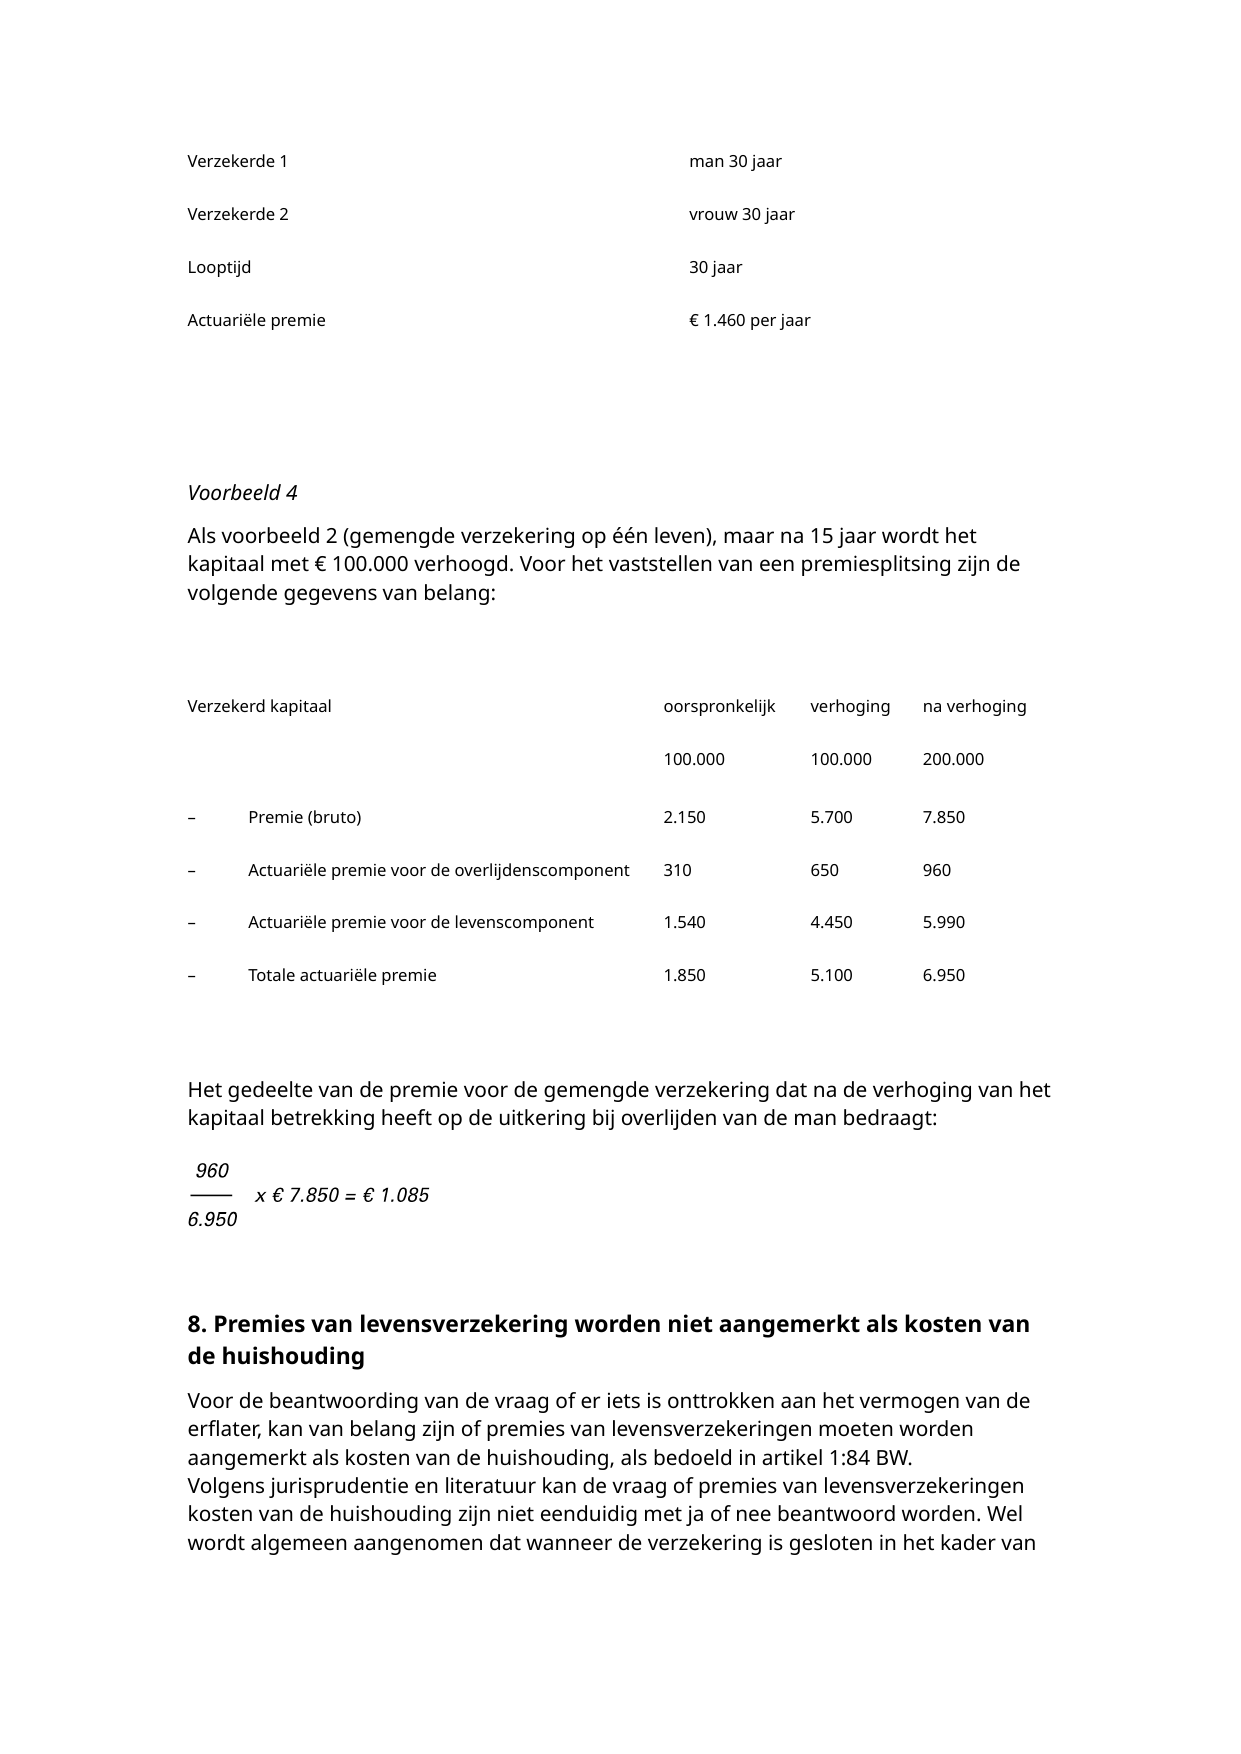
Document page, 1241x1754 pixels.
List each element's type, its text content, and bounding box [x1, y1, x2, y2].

table_cell € 1.460 per jaar [689, 308, 1053, 361]
table_cell 6.950 [923, 964, 1053, 1016]
table_cell man 30 jaar [689, 150, 1053, 203]
table_cell 5.990 [923, 911, 1053, 964]
table_cell Premie (bruto) [248, 806, 663, 858]
table_cell 650 [810, 858, 923, 911]
table_cell Looptijd [188, 255, 689, 308]
table_cell Verzekerde 1 [188, 150, 689, 203]
table_header verhoging [810, 694, 923, 747]
text Voor de beantwoording van de vraag of er iets is onttrokken aan het vermogen van de erflater, kan van belang zijn of premies van levensverzekeringen moeten worden aangemerkt als kosten van de huishouding, als bedoeld in artikel 1:84 BW. [187, 1386, 1053, 1471]
table_cell 5.100 [810, 964, 923, 1016]
table_cell vrouw 30 jaar [689, 203, 1053, 255]
table_cell – [188, 911, 248, 964]
table_cell Actuariële premie voor de overlijdenscomponent [248, 858, 663, 911]
table_cell 1.850 [663, 964, 810, 1016]
table_cell Actuariële premie [188, 308, 689, 361]
table_header oorspronkelijk [663, 694, 810, 747]
picture [187, 1161, 431, 1228]
subtitle 8. Premies van levensverzekering worden niet aangemerkt als kosten van de huishouding [187, 1308, 1053, 1371]
table_cell 2.150 [663, 806, 810, 858]
table_cell – [188, 806, 248, 858]
table_cell – [188, 964, 248, 1016]
table_cell 100.000 [810, 747, 923, 806]
table_cell Actuariële premie voor de levenscomponent [248, 911, 663, 964]
table_cell 30 jaar [689, 255, 1053, 308]
table_cell Verzekerde 2 [188, 203, 689, 255]
text Voorbeeld 4 [187, 478, 1053, 506]
table_cell Totale actuariële premie [248, 964, 663, 1016]
table_cell – [188, 858, 248, 911]
table_cell [188, 361, 689, 419]
text Volgens jurisprudentie en literatuur kan de vraag of premies van levensverzekeringen kosten van de huishouding zijn niet eenduidig met ja of nee beantwoord worden. Wel wordt algemeen aangenomen dat wanneer de verzekering is gesloten in het kader van [187, 1471, 1053, 1556]
table_cell 7.850 [923, 806, 1053, 858]
text Als voorbeeld 2 (gemengde verzekering op één leven), maar na 15 jaar wordt het kapitaal met € 100.000 verhoogd. Voor het vaststellen van een premiesplitsing zijn de volgende gegevens van belang: [187, 521, 1053, 606]
table_cell 4.450 [810, 911, 923, 964]
table_cell 960 [923, 858, 1053, 911]
table_cell 200.000 [923, 747, 1053, 806]
table_cell 5.700 [810, 806, 923, 858]
text Het gedeelte van de premie voor de gemengde verzekering dat na de verhoging van het kapitaal betrekking heeft op de uitkering bij overlijden van de man bedraagt: [187, 1075, 1053, 1132]
table_header Verzekerd kapitaal [188, 694, 663, 747]
table_cell 100.000 [663, 747, 810, 806]
table_cell 1.540 [663, 911, 810, 964]
table_cell [689, 361, 1053, 419]
table_cell 310 [663, 858, 810, 911]
table_cell [188, 747, 663, 806]
table_header na verhoging [923, 694, 1053, 747]
